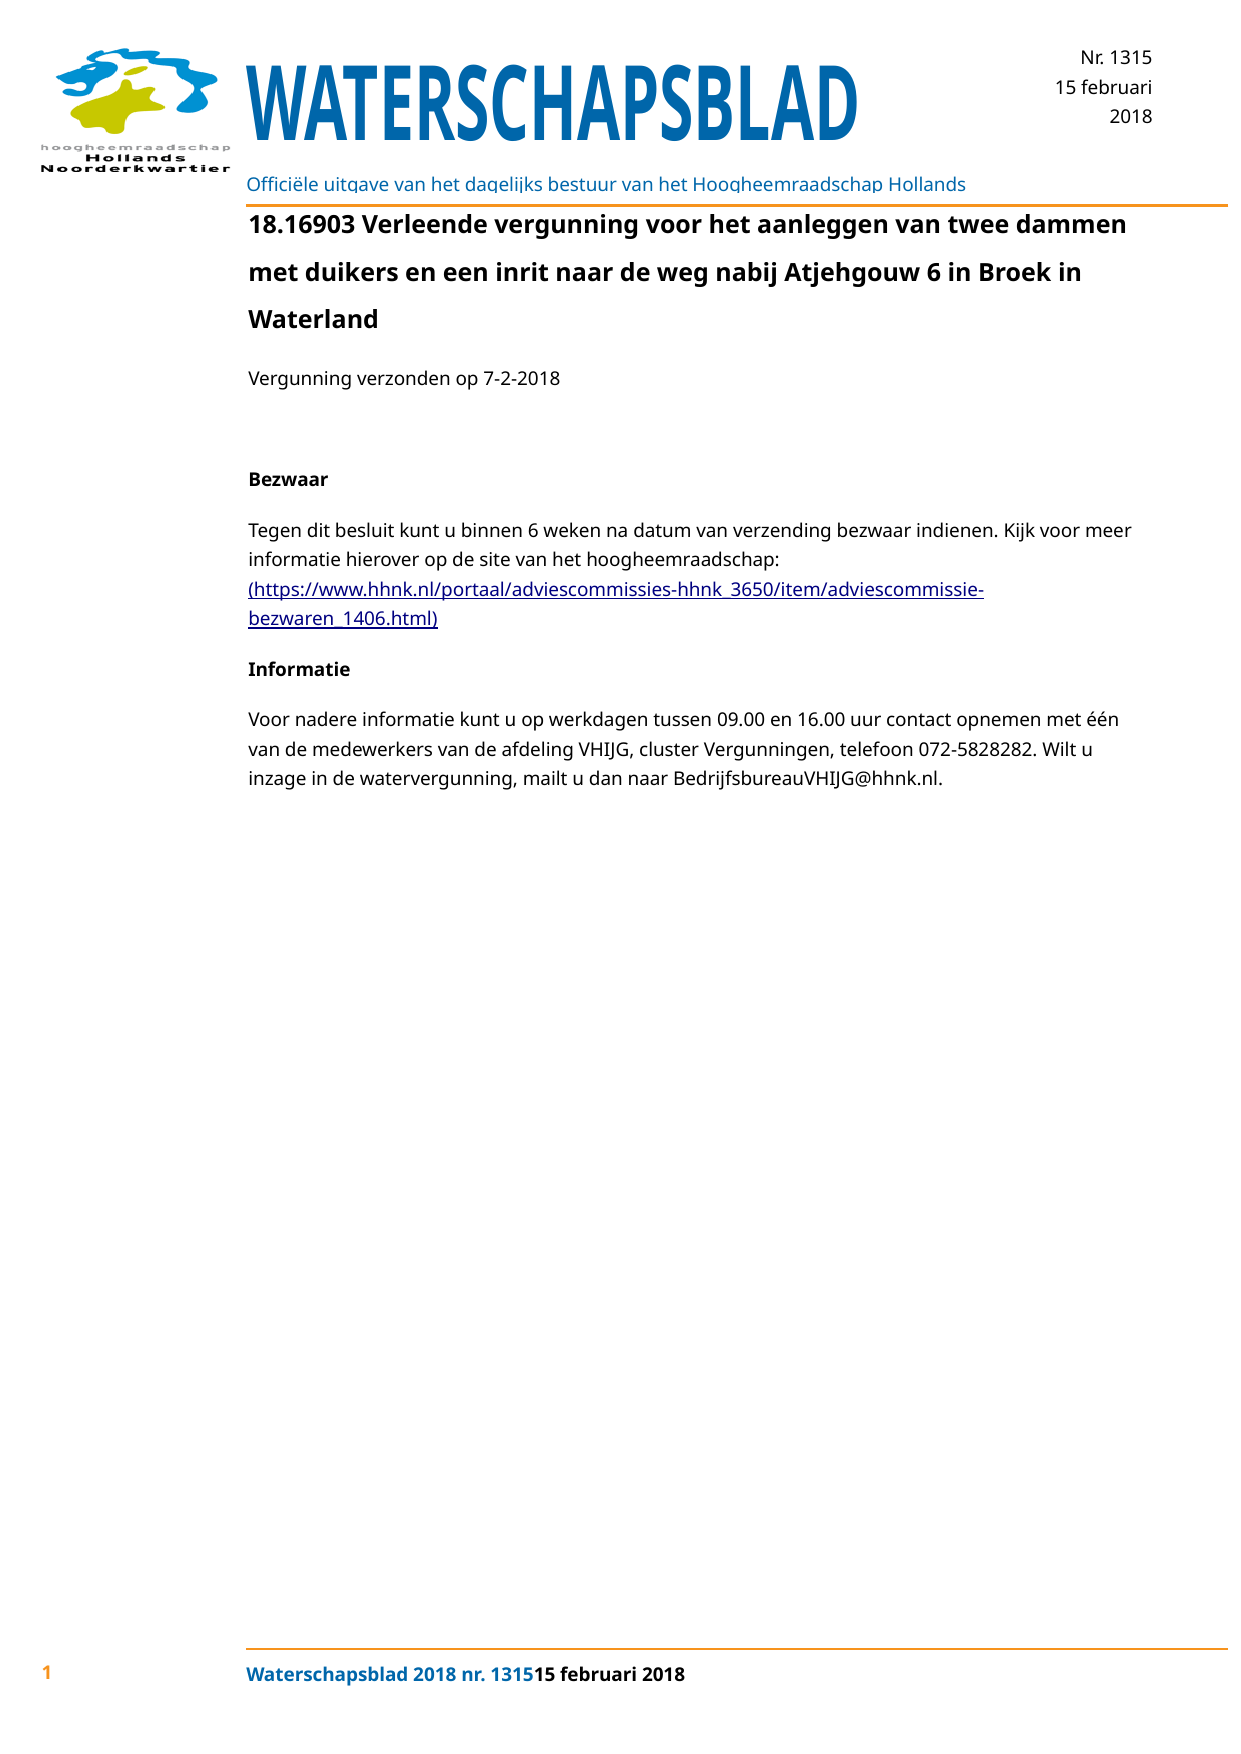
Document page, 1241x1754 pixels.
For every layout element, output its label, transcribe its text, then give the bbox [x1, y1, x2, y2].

text Vergunning verzonden op 7-2-2018 [248, 366, 1152, 391]
picture [41, 47, 231, 172]
text Bezwaar [248, 466, 1152, 492]
text Tegen dit besluit kunt u binnen 6 weken na datum van verzending bezwaar indienen. Kijk voor meer informatie hierover op de site van het hoogheemraadschap: (https://www.hhnk.nl/portaal/adviescommissies-hhnk_3650/item/adviescommissie-bezwaren_1406.html) [248, 517, 1152, 631]
text 18.16903 Verleende vergunning voor het aanleggen van twee dammen met duikers en een inrit naar de weg nabij Atjehgouw 6 in Broek in Waterland [248, 207, 1152, 336]
text Voor nadere informatie kunt u op werkdagen tussen 09.00 en 16.00 uur contact opnemen met één van de medewerkers van de afdeling VHIJG, cluster Vergunningen, telefoon 072-5828282. Wilt u inzage in de watervergunning, mailt u dan naar BedrijfsbureauVHIJG@hhnk.nl. [248, 706, 1152, 791]
text Informatie [248, 656, 1152, 682]
